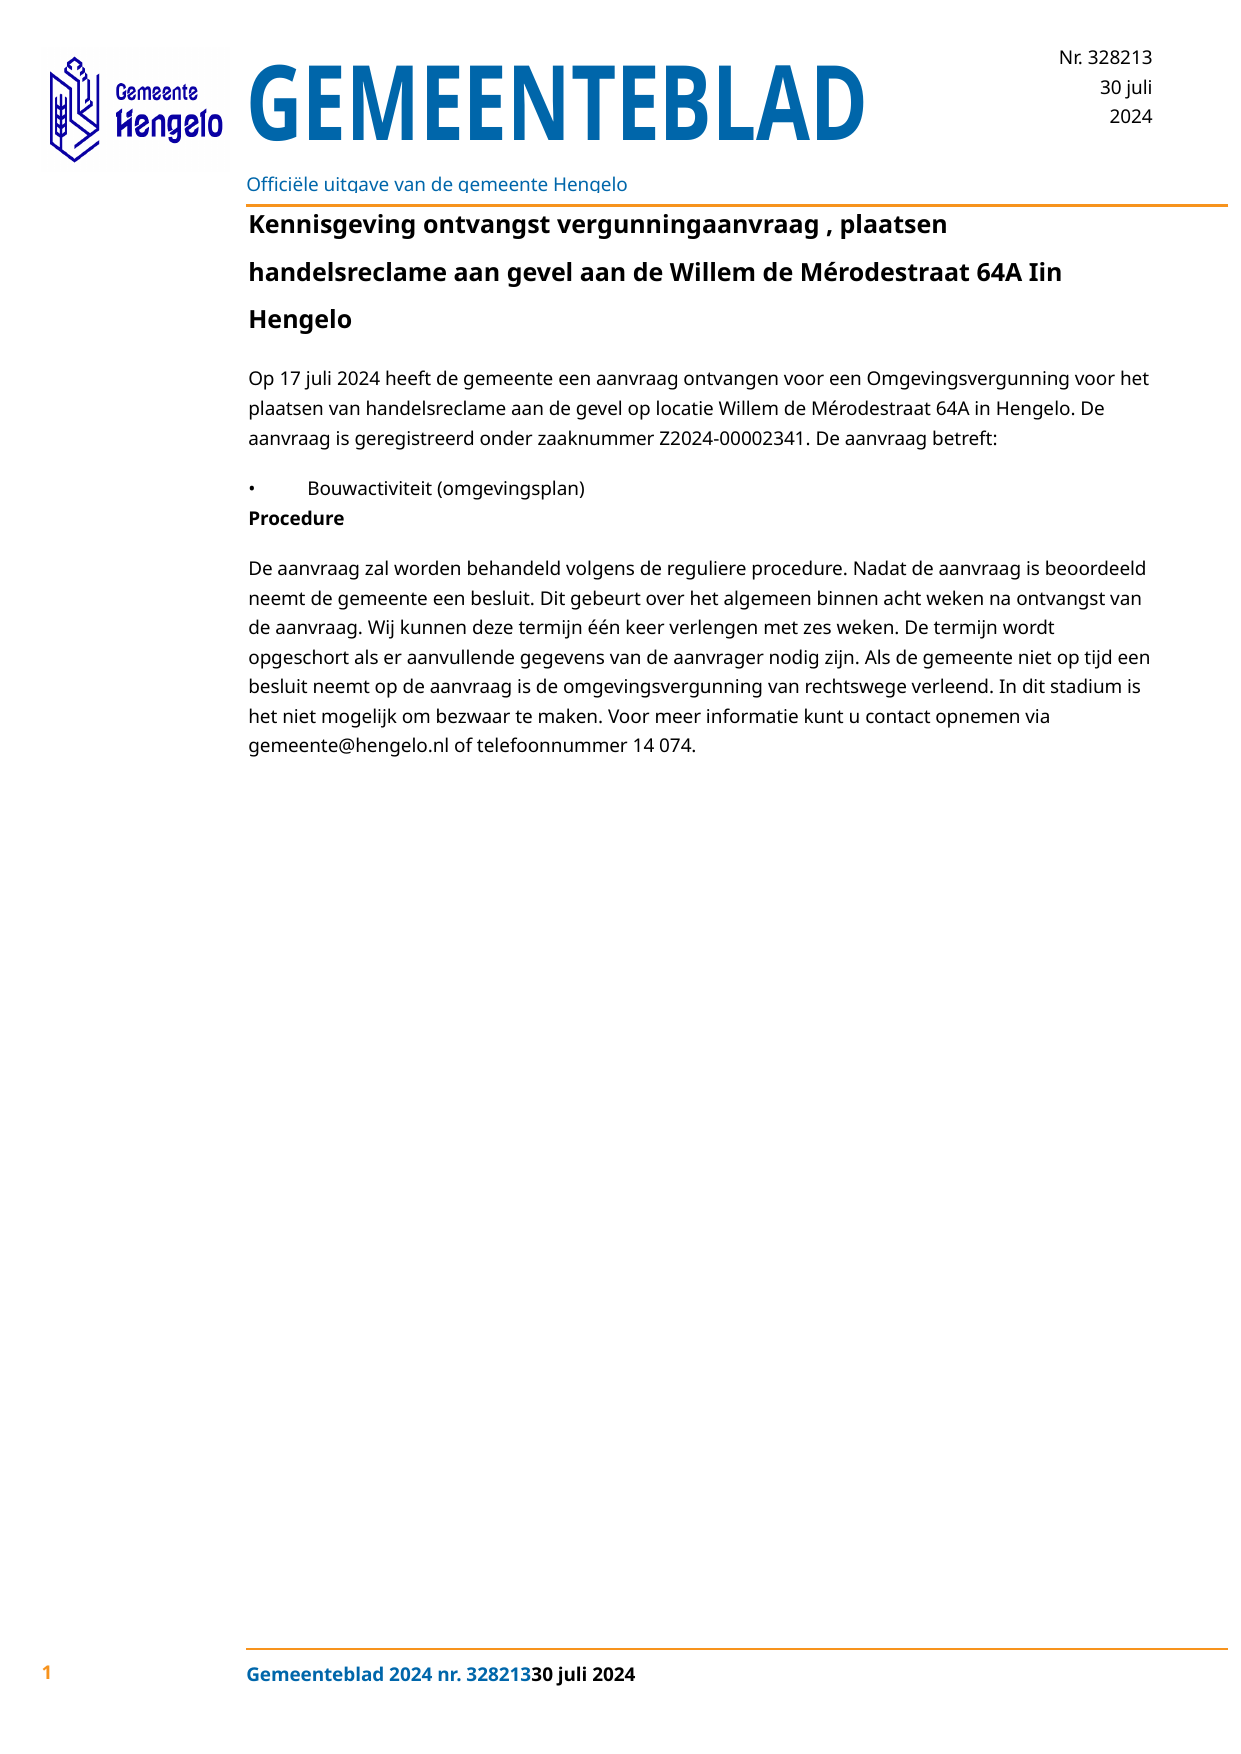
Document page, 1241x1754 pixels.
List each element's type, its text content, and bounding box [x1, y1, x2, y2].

text Kennisgeving ontvangst vergunningaanvraag , plaatsen handelsreclame aan gevel aan de Willem de Mérodestraat 64A Iin Hengelo [248, 207, 1152, 336]
text De aanvraag zal worden behandeld volgens de reguliere procedure. Nadat de aanvraag is beoordeeld neemt de gemeente een besluit. Dit gebeurt over het algemeen binnen acht weken na ontvangst van de aanvraag. Wij kunnen deze termijn één keer verlengen met zes weken. De termijn wordt opgeschort als er aanvullende gegevens van de aanvrager nodig zijn. Als de gemeente niet op tijd een besluit neemt op de aanvraag is de omgevingsvergunning van rechtswege verleend. In dit stadium is het niet mogelijk om bezwaar te maken. Voor meer informatie kunt u contact opnemen via gemeente@hengelo.nl of telefoonnummer 14 074. [248, 555, 1152, 758]
text Op 17 juli 2024 heeft de gemeente een aanvraag ontvangen voor een Omgevingsvergunning voor het plaatsen van handelsreclame aan de gevel op locatie Willem de Mérodestraat 64A in Hengelo. De aanvraag is geregistreerd onder zaaknummer Z2024-00002341. De aanvraag betreft: [248, 366, 1152, 450]
list Bouwactiviteit (omgevingsplan) [248, 475, 1152, 501]
text Procedure [248, 505, 1152, 530]
picture [41, 47, 231, 172]
